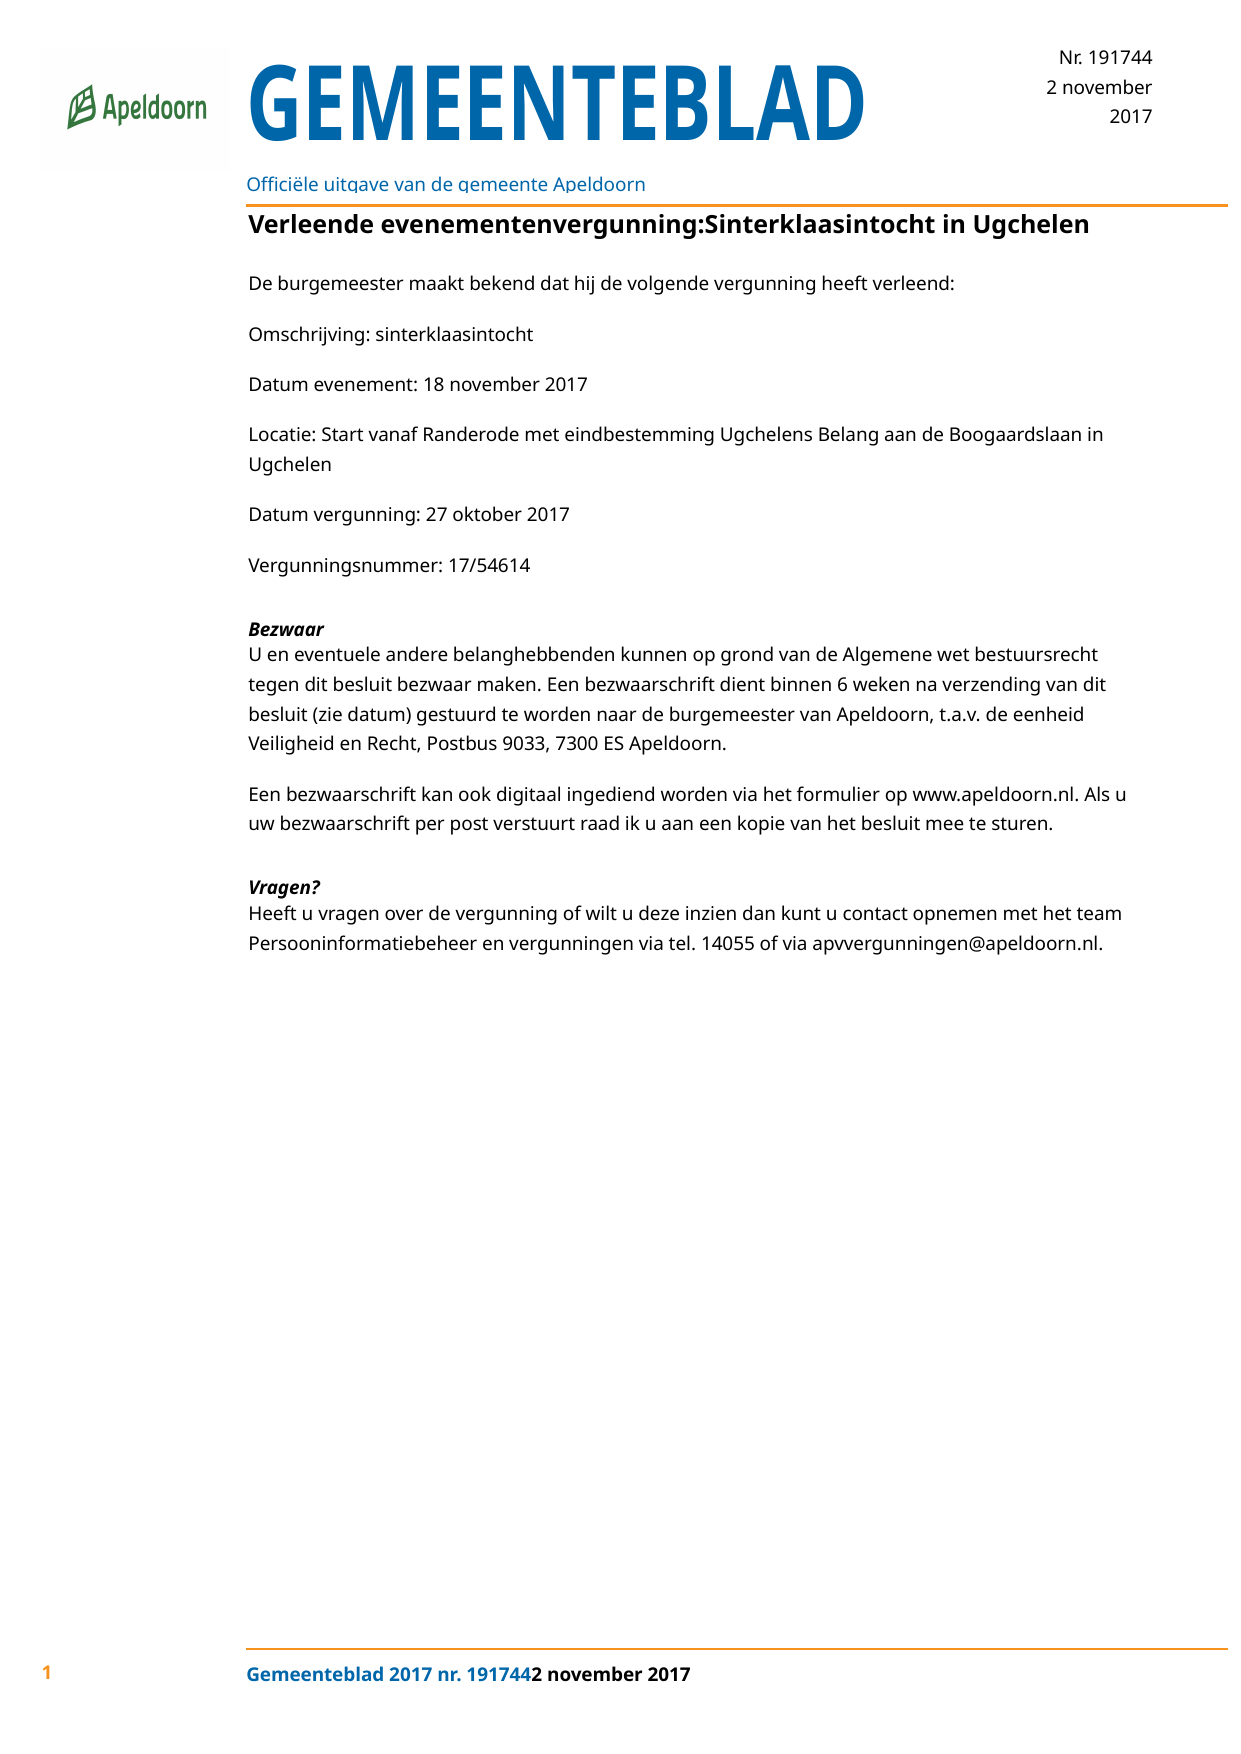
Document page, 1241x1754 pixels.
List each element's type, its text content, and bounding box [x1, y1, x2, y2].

text De burgemeester maakt bekend dat hij de volgende vergunning heeft verleend: [248, 270, 1152, 296]
text U en eventuele andere belanghebbenden kunnen op grond van de Algemene wet bestuursrecht tegen dit besluit bezwaar maken. Een bezwaarschrift dient binnen 6 weken na verzending van dit besluit (zie datum) gestuurd te worden naar de burgemeester van Apeldoorn, t.a.v. de eenheid Veiligheid en Recht, Postbus 9033, 7300 ES Apeldoorn. [248, 642, 1152, 756]
text Datum evenement: 18 november 2017 [248, 371, 1152, 397]
text Heeft u vragen over de vergunning of wilt u deze inzien dan kunt u contact opnemen met het team Persooninformatiebeheer en vergunningen via tel. 14055 of via apvvergunningen@apeldoorn.nl. [248, 900, 1152, 955]
text Datum vergunning: 27 oktober 2017 [248, 502, 1152, 527]
text Vragen? [248, 874, 1152, 900]
text Omschrijving: sinterklaasintocht [248, 321, 1152, 346]
picture [41, 47, 231, 172]
text Locatie: Start vanaf Randerode met eindbestemming Ugchelens Belang aan de Boogaardslaan in Ugchelen [248, 422, 1152, 477]
text Verleende evenementenvergunning:Sinterklaasintocht in Ugchelen [248, 207, 1152, 241]
text Vergunningsnummer: 17/54614 [248, 552, 1152, 578]
text Een bezwaarschrift kan ook digitaal ingediend worden via het formulier op www.apeldoorn.nl. Als u uw bezwaarschrift per post verstuurt raad ik u aan een kopie van het besluit mee te sturen. [248, 781, 1152, 836]
text Bezwaar [248, 616, 1152, 642]
